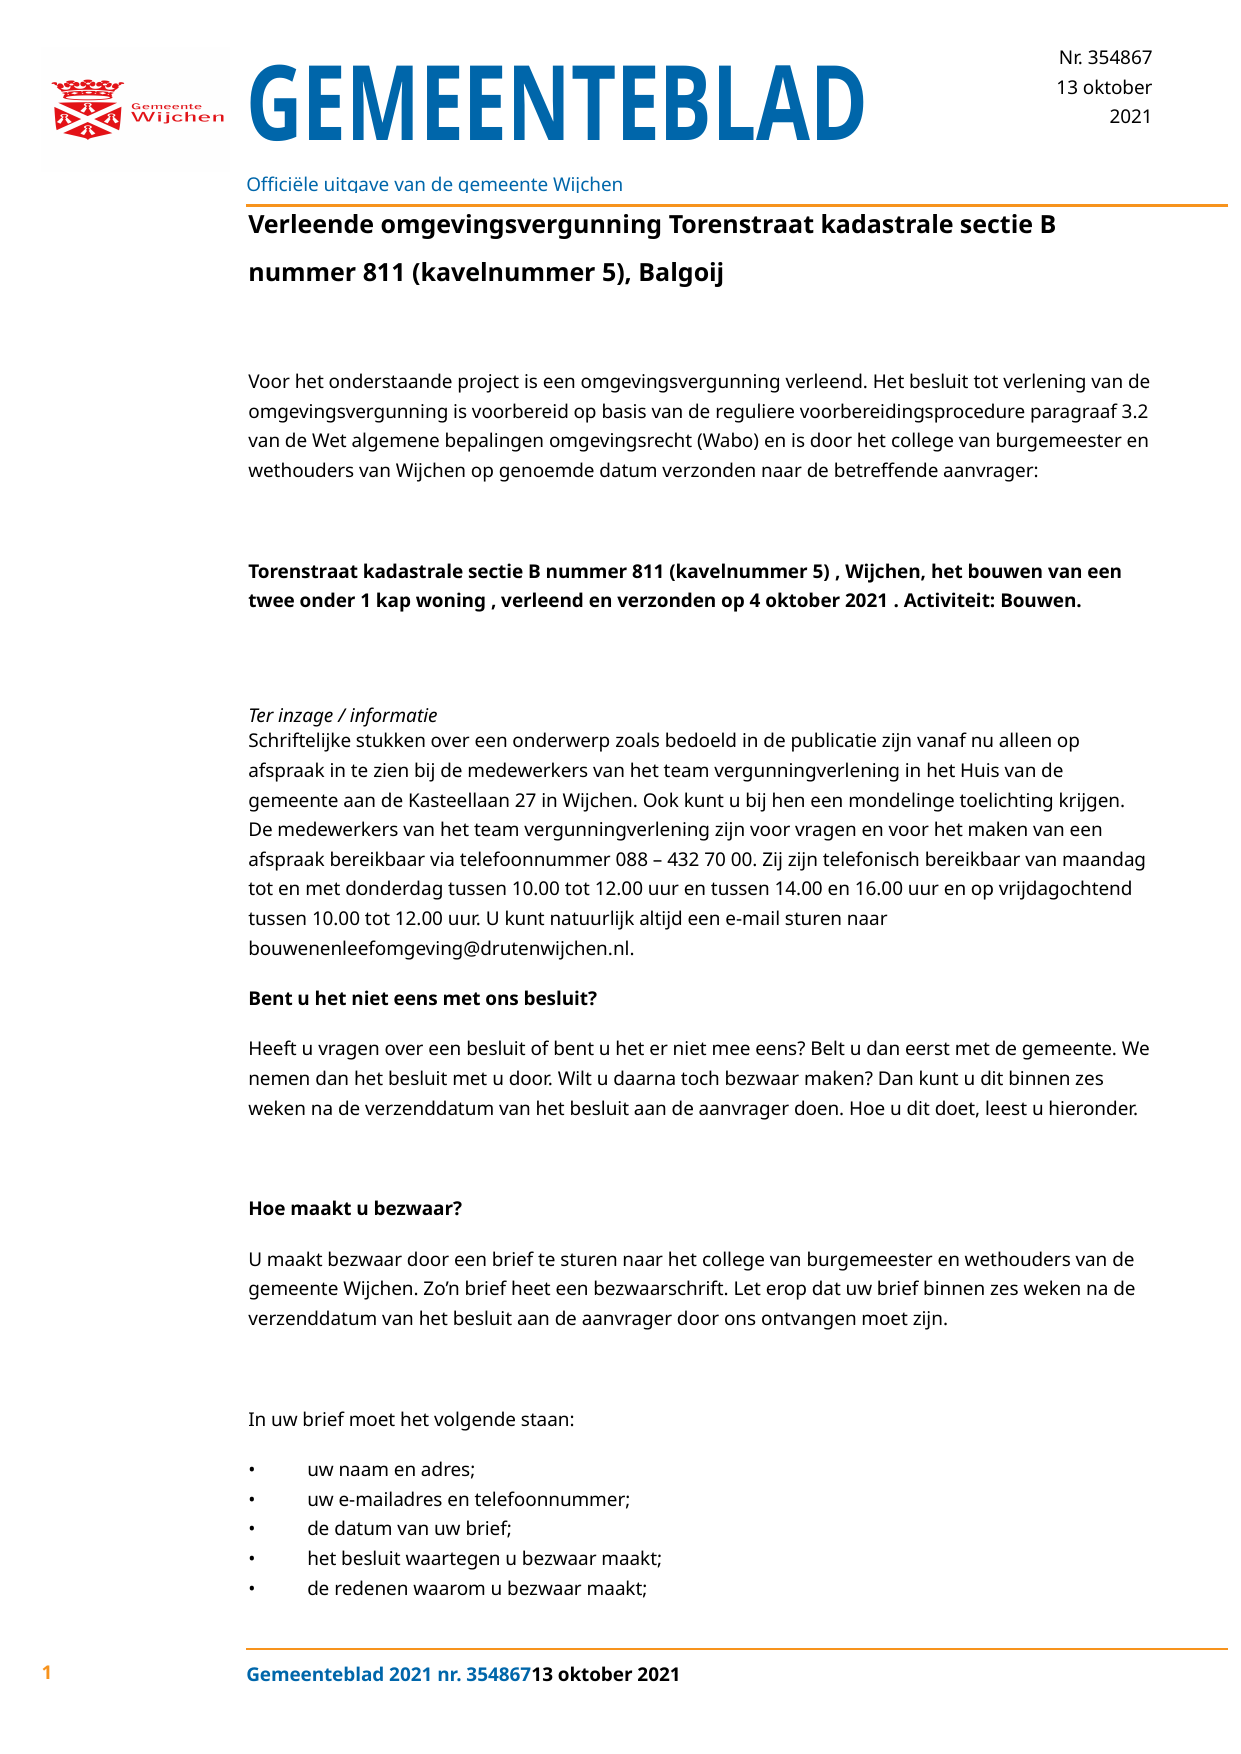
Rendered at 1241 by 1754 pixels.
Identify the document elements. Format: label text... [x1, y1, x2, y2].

list de datum van uw brief; [248, 1516, 1152, 1541]
text Ter inzage / informatie [248, 702, 1152, 728]
text In uw brief moet het volgende staan: [248, 1406, 1152, 1432]
text Heeft u vragen over een besluit of bent u het er niet mee eens? Belt u dan eerst met de gemeente. We nemen dan het besluit met u door. Wilt u daarna toch bezwaar maken? Dan kunt u dit binnen zes weken na de verzenddatum van het besluit aan de aanvrager doen. Hoe u dit doet, leest u hieronder. [248, 1036, 1152, 1120]
list het besluit waartegen u bezwaar maakt; [248, 1545, 1152, 1571]
list uw e-mailadres en telefoonnummer; [248, 1486, 1152, 1512]
text Voor het onderstaande project is een omgevingsvergunning verleend. Het besluit tot verlening van de omgevingsvergunning is voorbereid op basis van de reguliere voorbereidingsprocedure paragraaf 3.2 van de Wet algemene bepalingen omgevingsrecht (Wabo) en is door het college van burgemeester en wethouders van Wijchen op genoemde datum verzonden naar de betreffende aanvrager: [248, 368, 1152, 483]
text Bent u het niet eens met ons besluit? [248, 985, 1152, 1011]
text Torenstraat kadastrale sectie B nummer 811 (kavelnummer 5) , Wijchen, het bouwen van een twee onder 1 kap woning , verleend en verzonden op 4 oktober 2021 . Activiteit: Bouwen. [248, 558, 1152, 613]
text Hoe maakt u bezwaar? [248, 1196, 1152, 1221]
text Verleende omgevingsvergunning Torenstraat kadastrale sectie B nummer 811 (kavelnummer 5), Balgoij [248, 207, 1152, 288]
text U maakt bezwaar door een brief te sturen naar het college van burgemeester en wethouders van de gemeente Wijchen. Zo’n brief heet een bezwaarschrift. Let erop dat uw brief binnen zes weken na de verzenddatum van het besluit aan de aanvrager door ons ontvangen moet zijn. [248, 1246, 1152, 1331]
text Schriftelijke stukken over een onderwerp zoals bedoeld in de publicatie zijn vanaf nu alleen op afspraak in te zien bij de medewerkers van het team vergunningverlening in het Huis van de gemeente aan de Kasteellaan 27 in Wijchen. Ook kunt u bij hen een mondelinge toelichting krijgen. De medewerkers van het team vergunningverlening zijn voor vragen en voor het maken van een afspraak bereikbaar via telefoonnummer 088 – 432 70 00. Zij zijn telefonisch bereikbaar van maandag tot en met donderdag tussen 10.00 tot 12.00 uur en tussen 14.00 en 16.00 uur en op vrijdagochtend tussen 10.00 tot 12.00 uur. U kunt natuurlijk altijd een e-mail sturen naar bouwenenleefomgeving@drutenwijchen.nl. [248, 728, 1152, 960]
list uw naam en adres; [248, 1456, 1152, 1482]
list de redenen waarom u bezwaar maakt; [248, 1575, 1152, 1600]
picture [41, 47, 231, 172]
